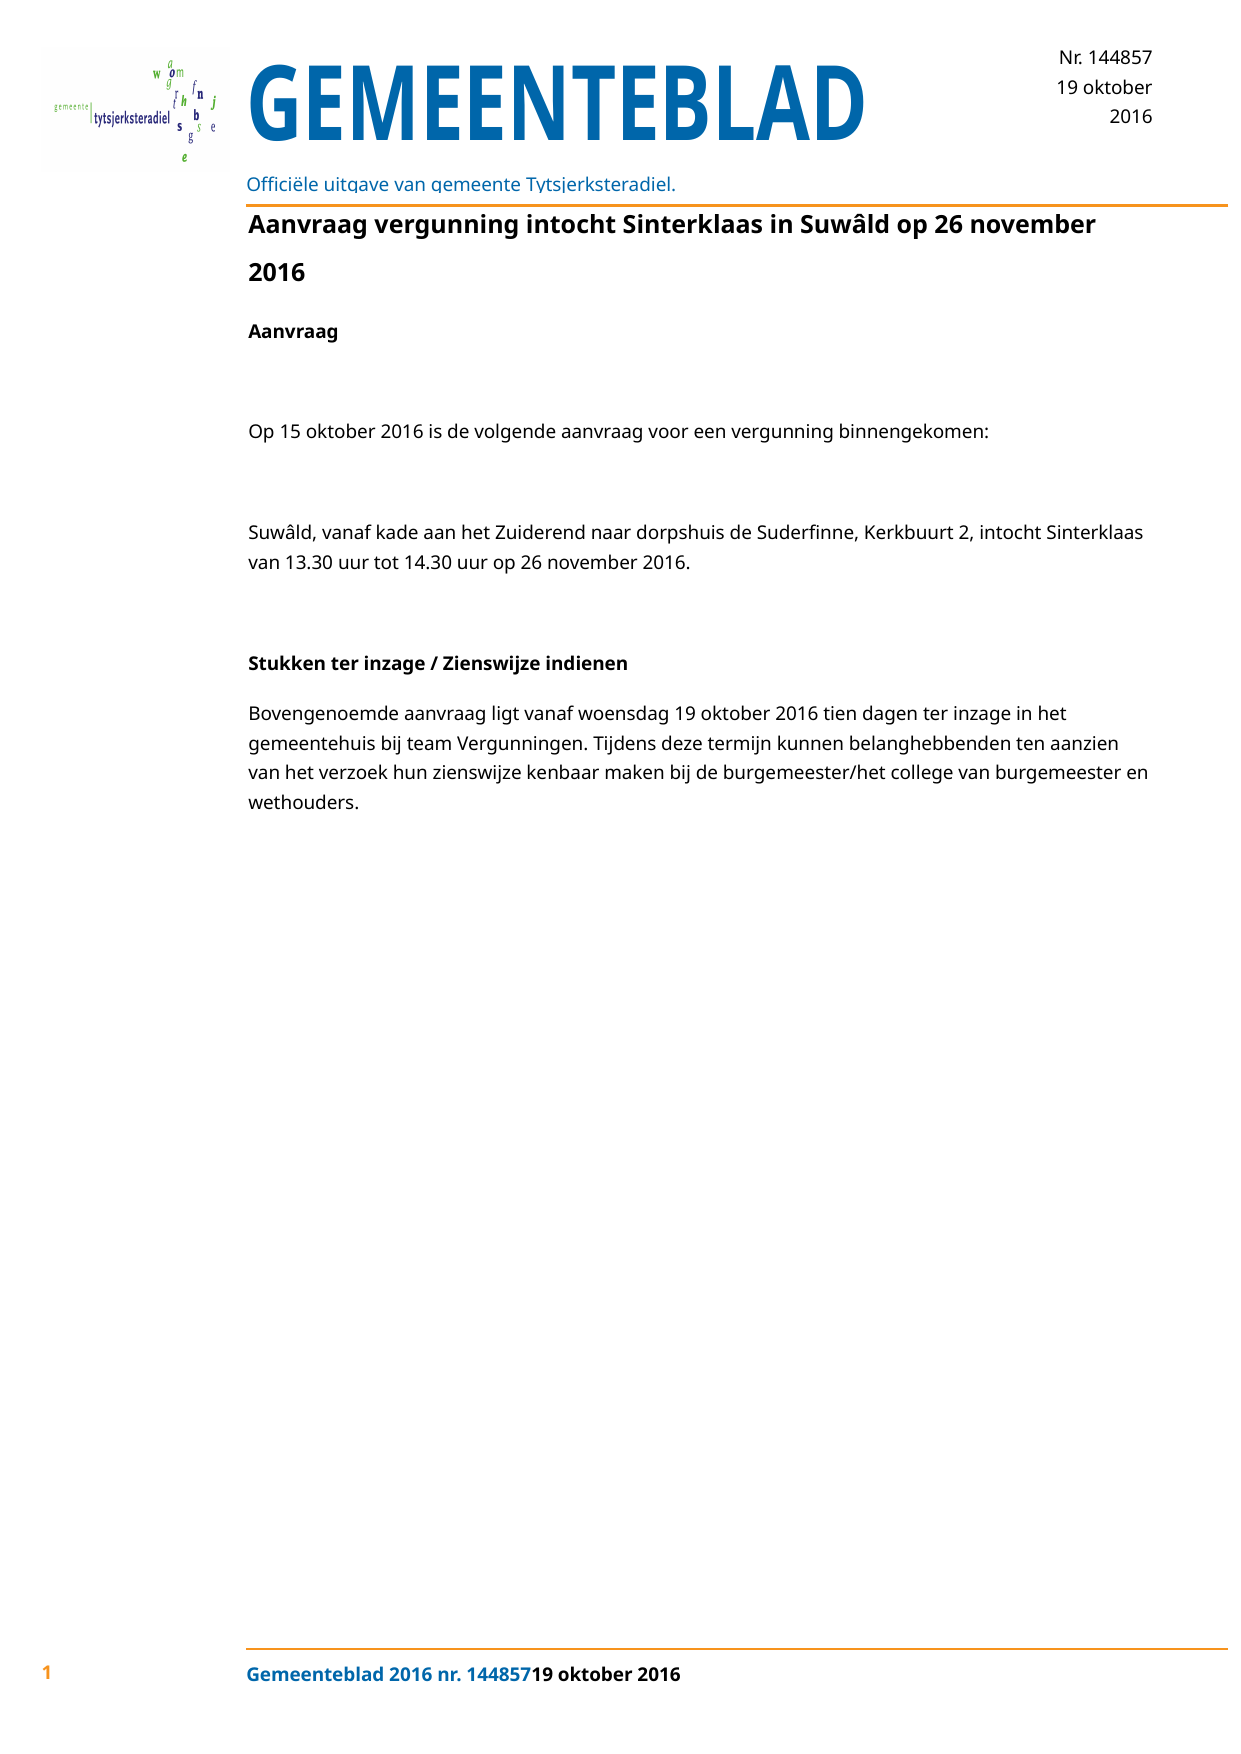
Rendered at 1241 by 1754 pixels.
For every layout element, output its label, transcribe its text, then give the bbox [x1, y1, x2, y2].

text Op 15 oktober 2016 is de volgende aanvraag voor een vergunning binnengekomen: [248, 419, 1152, 444]
text Aanvraag vergunning intocht Sinterklaas in Suwâld op 26 november 2016 [248, 207, 1152, 288]
text Stukken ter inzage / Zienswijze indienen [248, 650, 1152, 676]
picture [41, 47, 231, 172]
text Aanvraag [248, 318, 1152, 344]
text Suwâld, vanaf kade aan het Zuiderend naar dorpshuis de Suderfinne, Kerkbuurt 2, intocht Sinterklaas van 13.30 uur tot 14.30 uur op 26 november 2016. [248, 519, 1152, 575]
text Bovengenoemde aanvraag ligt vanaf woensdag 19 oktober 2016 tien dagen ter inzage in het gemeentehuis bij team Vergunningen. Tijdens deze termijn kunnen belanghebbenden ten aanzien van het verzoek hun zienswijze kenbaar maken bij de burge­meester/het college van burgemeester en wethouders. [248, 700, 1152, 815]
